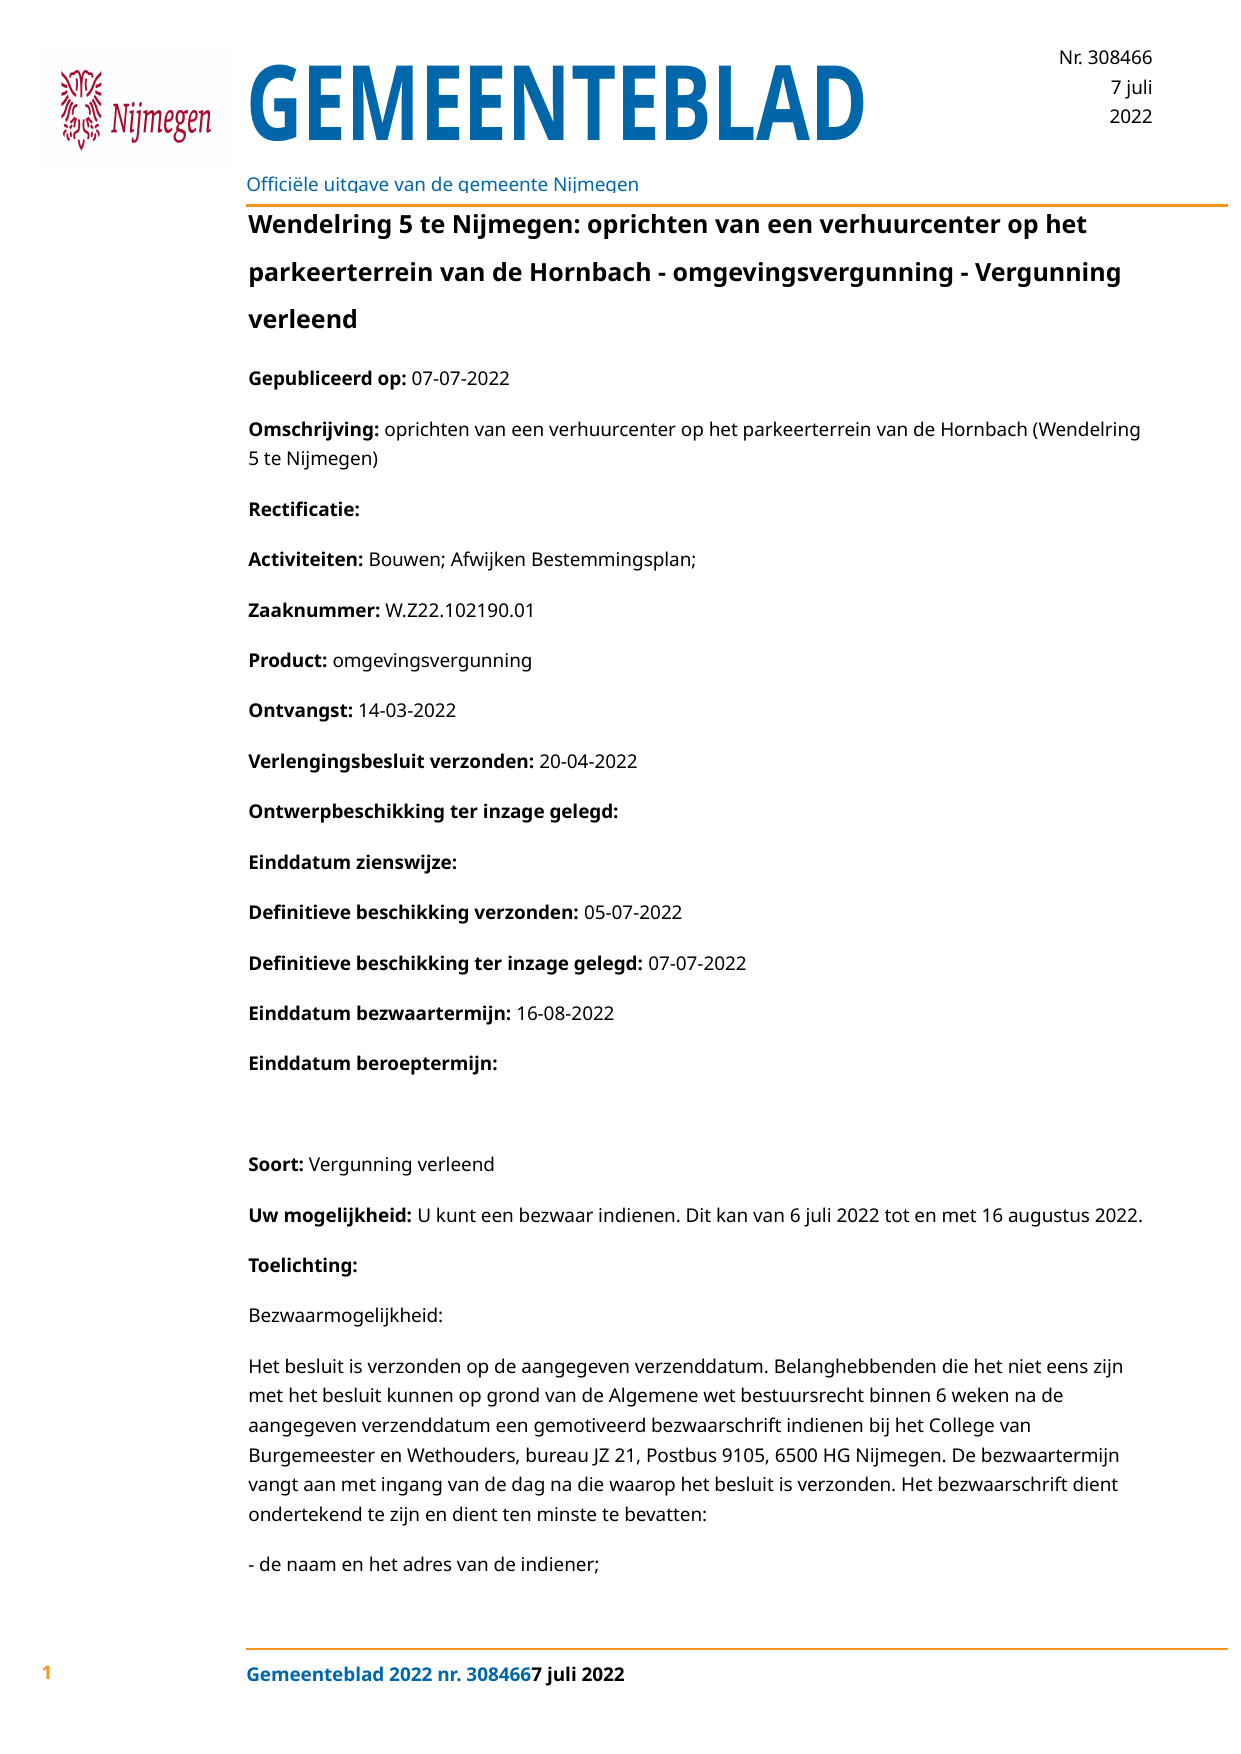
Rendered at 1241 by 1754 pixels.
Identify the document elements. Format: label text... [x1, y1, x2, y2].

text Definitieve beschikking verzonden: 05-07-2022 [248, 899, 1152, 925]
text Wendelring 5 te Nijmegen: oprichten van een verhuurcenter op het parkeerterrein van de Hornbach - omgevingsvergunning - Vergunning verleend [248, 207, 1152, 336]
text Verlengingsbesluit verzonden: 20-04-2022 [248, 748, 1152, 774]
text Rectificatie: [248, 496, 1152, 522]
text Product: omgevingsvergunning [248, 647, 1152, 673]
text Uw mogelijkheid: U kunt een bezwaar indienen. Dit kan van 6 juli 2022 tot en met 16 augustus 2022. [248, 1202, 1152, 1227]
text Soort: Vergunning verleend [248, 1151, 1152, 1177]
text Omschrijving: oprichten van een verhuurcenter op het parkeerterrein van de Hornbach (Wendelring 5 te Nijmegen) [248, 416, 1152, 471]
text Het besluit is verzonden op de aangegeven verzenddatum. Belanghebbenden die het niet eens zijn met het besluit kunnen op grond van de Algemene wet bestuursrecht binnen 6 weken na de aangegeven verzenddatum een gemotiveerd bezwaarschrift indienen bij het College van Burgemeester en Wethouders, bureau JZ 21, Postbus 9105, 6500 HG Nijmegen. De bezwaartermijn vangt aan met ingang van de dag na die waarop het besluit is verzonden. Het bezwaarschrift dient ondertekend te zijn en dient ten minste te bevatten: [248, 1353, 1152, 1527]
text - de naam en het adres van de indiener; [248, 1551, 1152, 1577]
text Einddatum zienswijze: [248, 849, 1152, 874]
text Zaaknummer: W.Z22.102190.01 [248, 597, 1152, 622]
text Gepubliceerd op: 07-07-2022 [248, 366, 1152, 391]
picture [41, 47, 231, 172]
text Einddatum beroeptermijn: [248, 1051, 1152, 1076]
text Ontvangst: 14-03-2022 [248, 698, 1152, 723]
text Activiteiten: Bouwen; Afwijken Bestemmingsplan; [248, 546, 1152, 572]
text Bezwaarmogelijkheid: [248, 1303, 1152, 1328]
text Ontwerpbeschikking ter inzage gelegd: [248, 798, 1152, 824]
text Definitieve beschikking ter inzage gelegd: 07-07-2022 [248, 950, 1152, 975]
text Einddatum bezwaartermijn: 16-08-2022 [248, 1000, 1152, 1026]
text Toelichting: [248, 1252, 1152, 1278]
